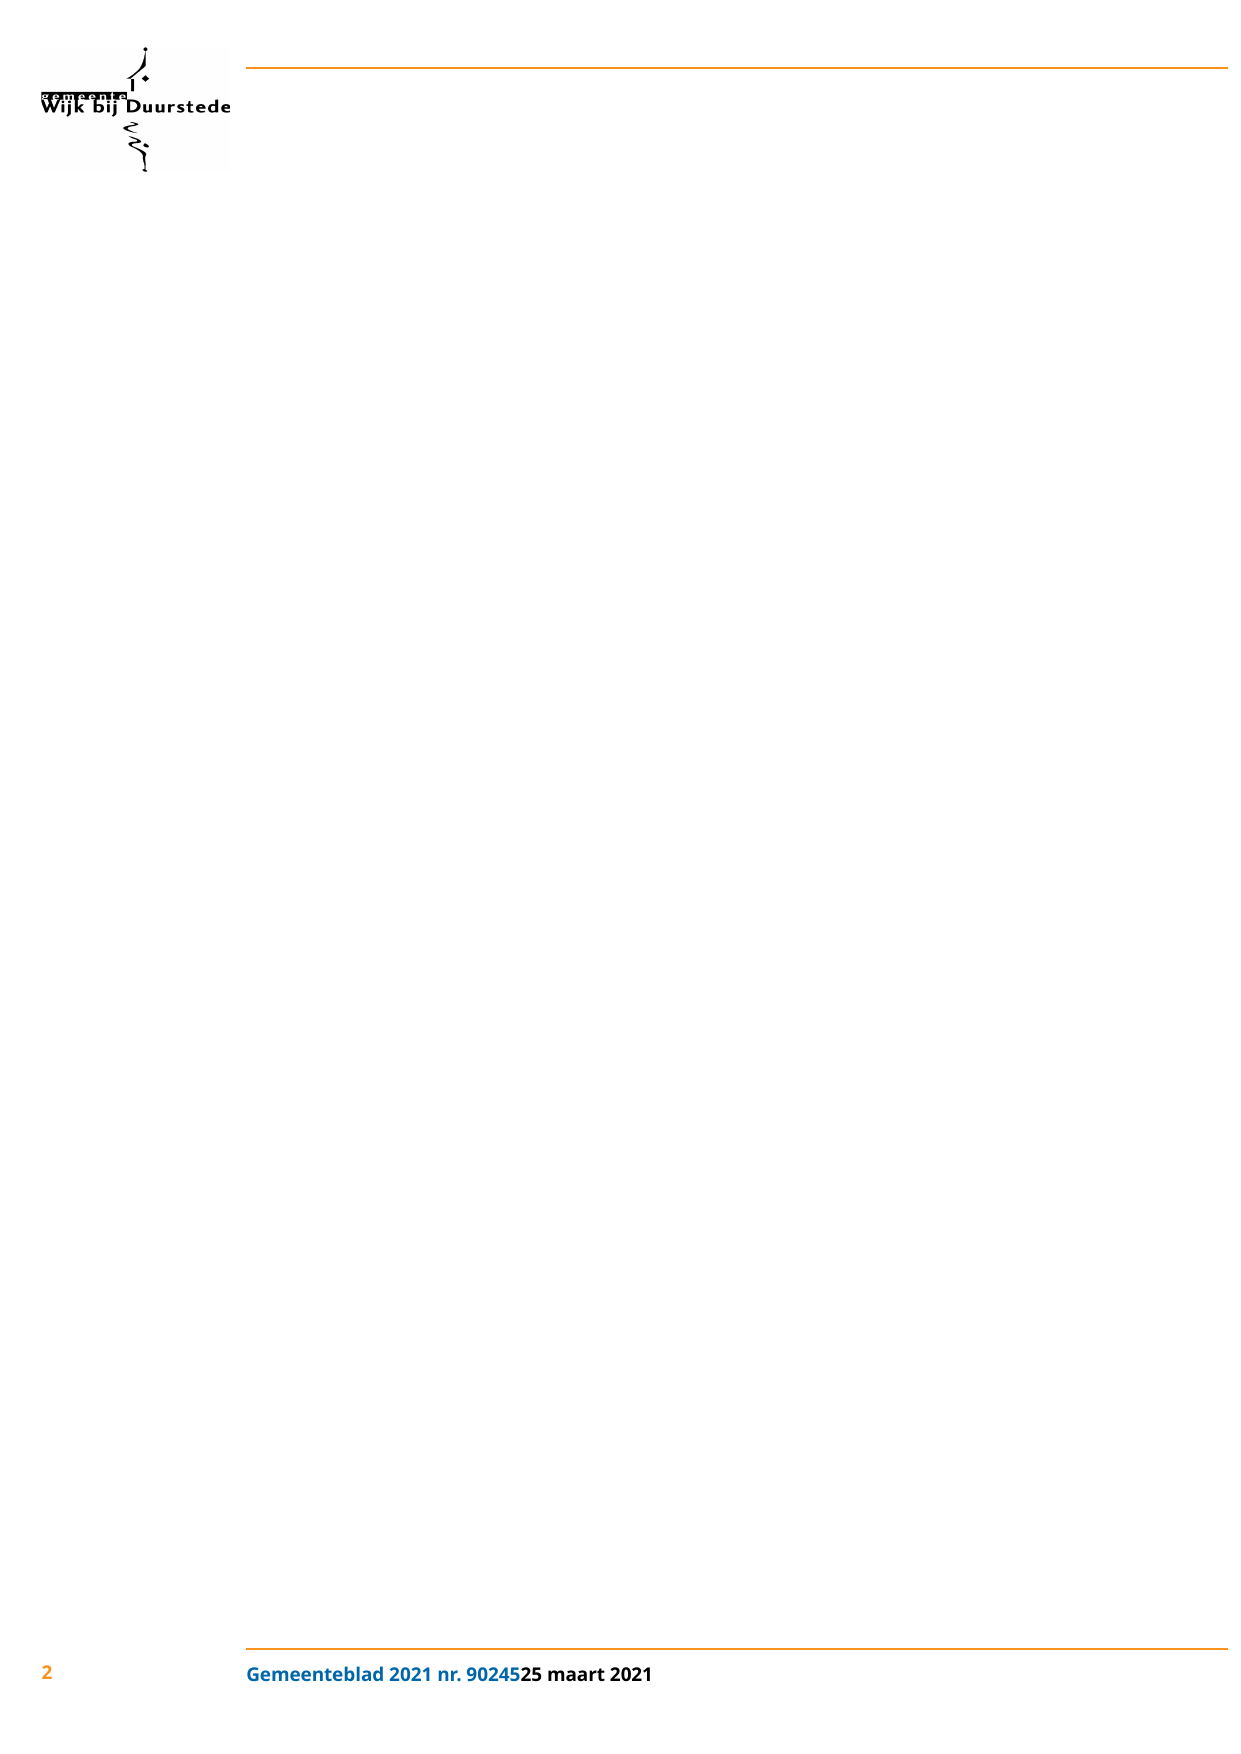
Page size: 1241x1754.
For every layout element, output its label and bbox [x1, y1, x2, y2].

picture [41, 47, 231, 172]
